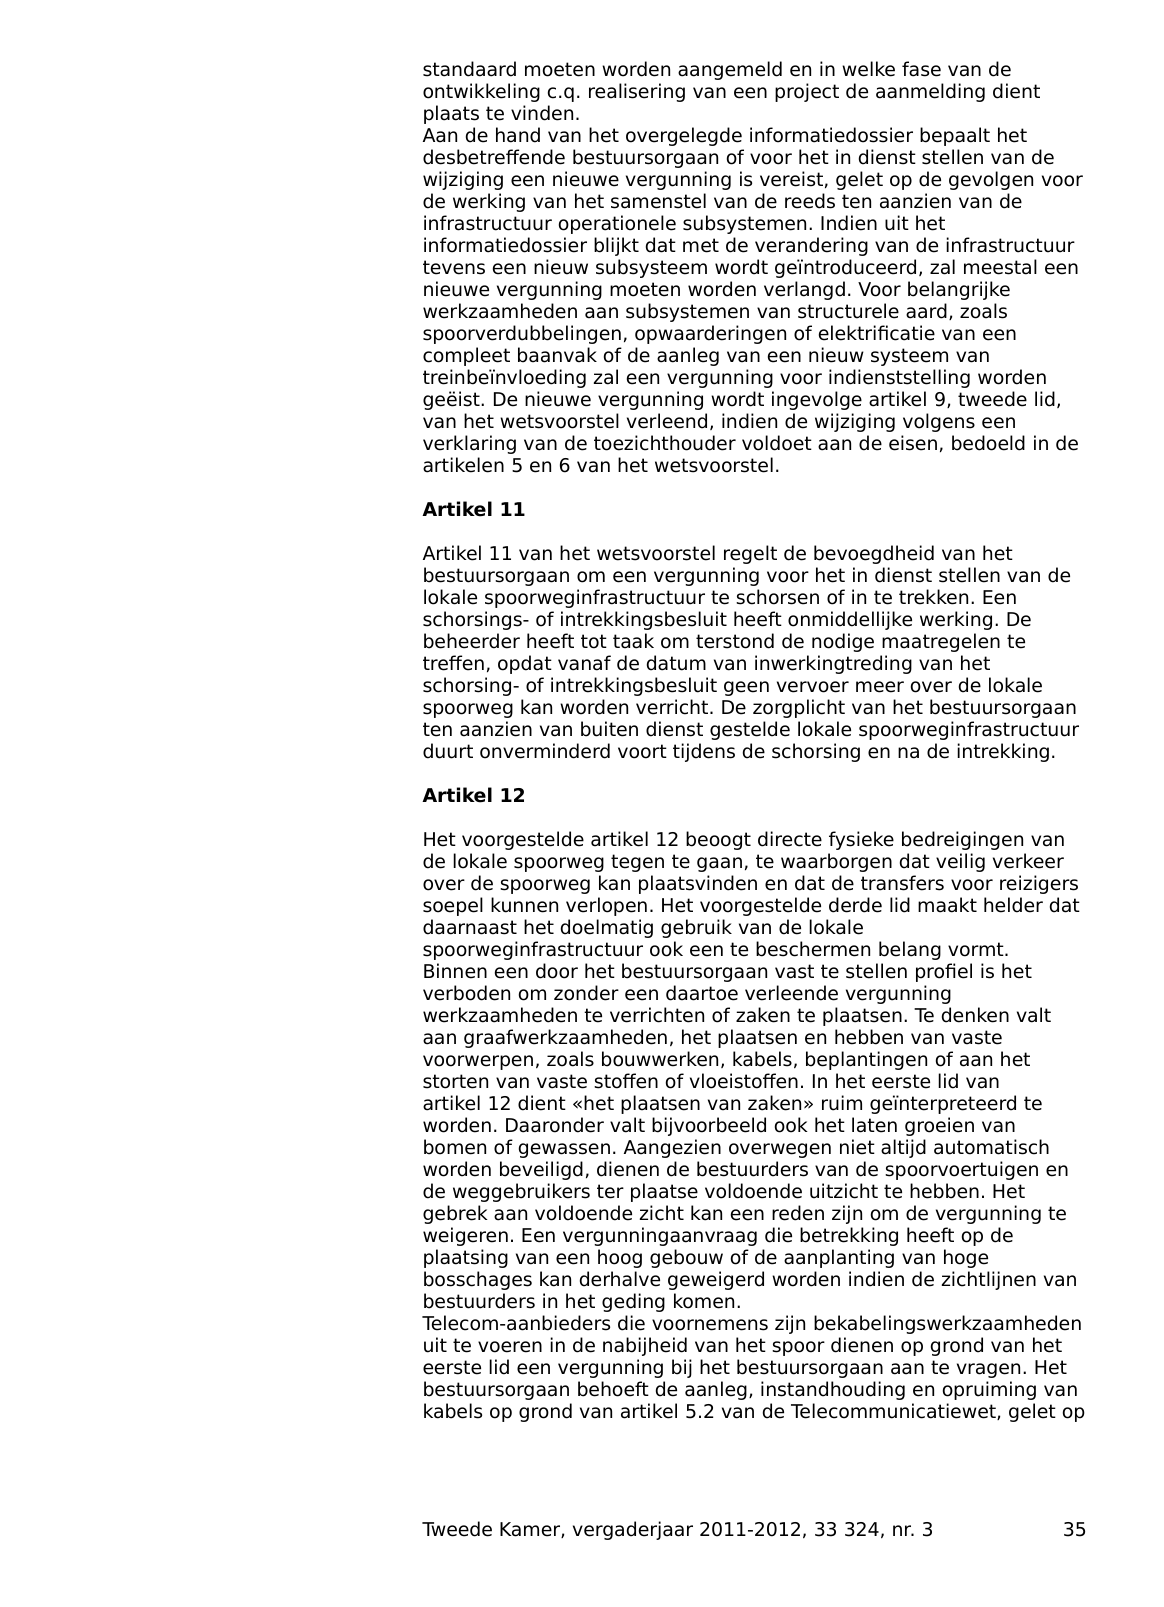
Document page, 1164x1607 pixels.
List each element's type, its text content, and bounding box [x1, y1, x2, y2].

text Telecom-aanbieders die voornemens zijn bekabelingswerkzaamheden uit te voeren in de nabijheid van het spoor dienen op grond van het eerste lid een vergunning bij het bestuursorgaan aan te vragen. Het bestuursorgaan behoeft de aanleg, instandhouding en opruiming van kabels op grond van artikel 5.2 van de Telecommunicatiewet, gelet op [422, 1313, 1087, 1423]
text Binnen een door het bestuursorgaan vast te stellen profiel is het verboden om zonder een daartoe verleende vergunning werkzaamheden te verrichten of zaken te plaatsen. Te denken valt aan graafwerkzaamheden, het plaatsen en hebben van vaste voorwerpen, zoals bouwwerken, kabels, beplantingen of aan het storten van vaste stoffen of vloeistoffen. In het eerste lid van artikel 12 dient «het plaatsen van zaken» ruim geïnterpreteerd te worden. Daaronder valt bijvoorbeeld ook het laten groeien van bomen of gewassen. Aangezien overwegen niet altijd automatisch worden beveiligd, dienen de bestuurders van de spoorvoertuigen en de weggebruikers ter plaatse voldoende uitzicht te hebben. Het gebrek aan voldoende zicht kan een reden zijn om de vergunning te weigeren. Een vergunningaanvraag die betrekking heeft op de plaatsing van een hoog gebouw of de aanplanting van hoge bosschages kan derhalve geweigerd worden indien de zichtlijnen van bestuurders in het geding komen. [422, 961, 1087, 1313]
subtitle Artikel 11 [422, 499, 1087, 521]
text Artikel 11 van het wetsvoorstel regelt de bevoegdheid van het bestuursorgaan om een vergunning voor het in dienst stellen van de lokale spoorweginfrastructuur te schorsen of in te trekken. Een schorsings- of intrekkingsbesluit heeft onmiddellijke werking. De beheerder heeft tot taak om terstond de nodige maatregelen te treffen, opdat vanaf de datum van inwerkingtreding van het schorsing- of intrekkingsbesluit geen vervoer meer over de lokale spoorweg kan worden verricht. De zorgplicht van het bestuursorgaan ten aanzien van buiten dienst gestelde lokale spoorweginfrastructuur duurt onverminderd voort tijdens de schorsing en na de intrekking. [422, 543, 1087, 763]
text Het voorgestelde artikel 12 beoogt directe fysieke bedreigingen van de lokale spoorweg tegen te gaan, te waarborgen dat veilig verkeer over de spoorweg kan plaatsvinden en dat de transfers voor reizigers soepel kunnen verlopen. Het voorgestelde derde lid maakt helder dat daarnaast het doelmatig gebruik van de lokale spoorweginfrastructuur ook een te beschermen belang vormt. [422, 829, 1087, 961]
subtitle Artikel 12 [422, 785, 1087, 807]
text Aan de hand van het overgelegde informatiedossier bepaalt het desbetreffende bestuursorgaan of voor het in dienst stellen van de wijziging een nieuwe vergunning is vereist, gelet op de gevolgen voor de werking van het samenstel van de reeds ten aanzien van de infrastructuur operationele subsystemen. Indien uit het informatiedossier blijkt dat met de verandering van de infrastructuur tevens een nieuw subsysteem wordt geïntroduceerd, zal meestal een nieuwe vergunning moeten worden verlangd. Voor belangrijke werkzaamheden aan subsystemen van structurele aard, zoals spoorverdubbelingen, opwaarderingen of elektrificatie van een compleet baanvak of de aanleg van een nieuw systeem van treinbeïnvloeding zal een vergunning voor indienststelling worden geëist. De nieuwe vergunning wordt ingevolge artikel 9, tweede lid, van het wetsvoorstel verleend, indien de wijziging volgens een verklaring van de toezichthouder voldoet aan de eisen, bedoeld in de artikelen 5 en 6 van het wetsvoorstel. [422, 125, 1087, 477]
text standaard moeten worden aangemeld en in welke fase van de ontwikkeling c.q. realisering van een project de aanmelding dient plaats te vinden. [422, 59, 1087, 125]
